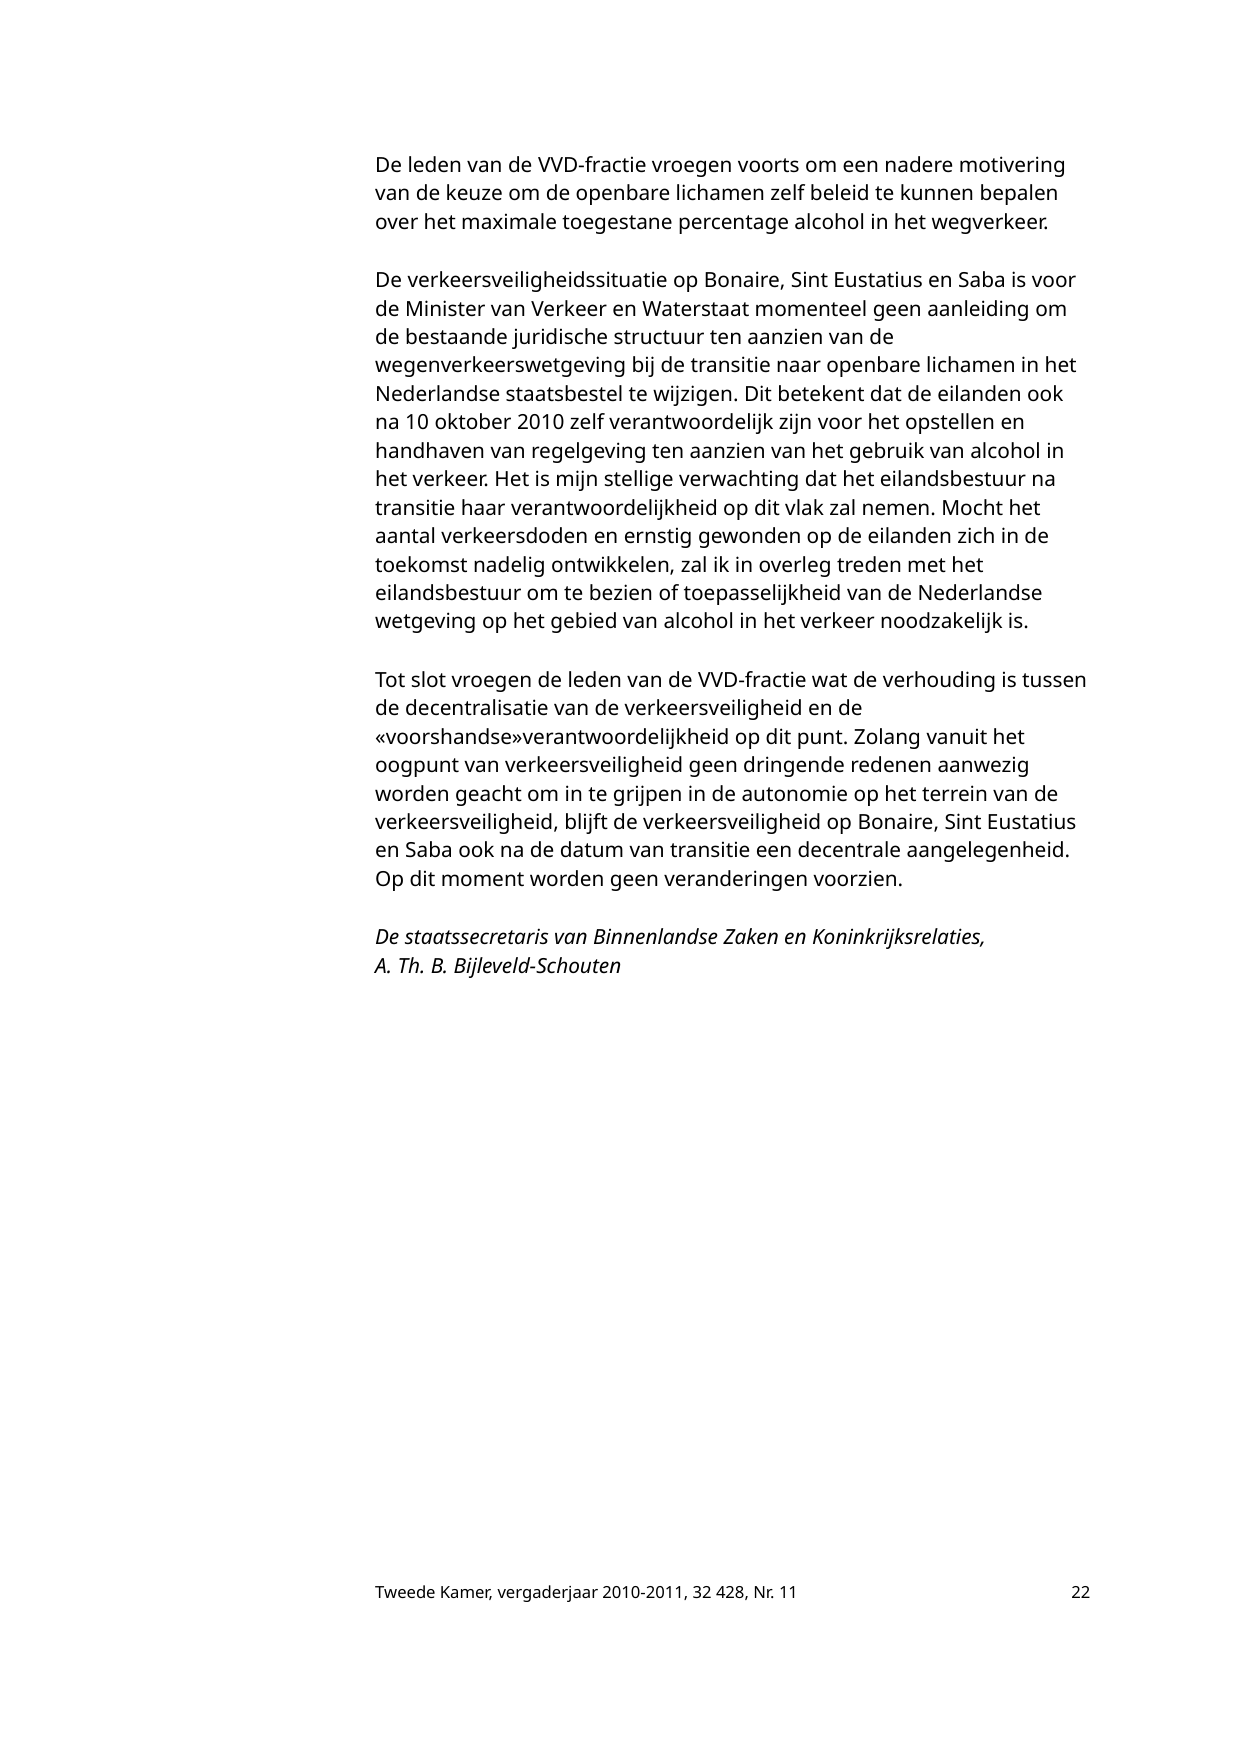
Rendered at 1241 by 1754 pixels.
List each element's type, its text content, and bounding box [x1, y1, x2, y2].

text De staatssecretaris van Binnenlandse Zaken en Koninkrijksrelaties, [375, 922, 1090, 951]
text De leden van de VVD-fractie vroegen voorts om een nadere motivering van de keuze om de openbare lichamen zelf beleid te kunnen bepalen over het maximale toegestane percentage alcohol in het wegverkeer. [375, 150, 1090, 235]
text De verkeersveiligheidssituatie op Bonaire, Sint Eustatius en Saba is voor de Minister van Verkeer en Waterstaat momenteel geen aanleiding om de bestaande juridische structuur ten aanzien van de wegenverkeerswetgeving bij de transitie naar openbare lichamen in het Nederlandse staatsbestel te wijzigen. Dit betekent dat de eilanden ook na 10 oktober 2010 zelf verantwoordelijk zijn voor het opstellen en handhaven van regelgeving ten aanzien van het gebruik van alcohol in het verkeer. Het is mijn stellige verwachting dat het eilandsbestuur na transitie haar verantwoordelijkheid op dit vlak zal nemen. Mocht het aantal verkeersdoden en ernstig gewonden op de eilanden zich in de toekomst nadelig ontwikkelen, zal ik in overleg treden met het eilandsbestuur om te bezien of toepasselijkheid van de Nederlandse wetgeving op het gebied van alcohol in het verkeer noodzakelijk is. [375, 265, 1090, 635]
text Tot slot vroegen de leden van de VVD-fractie wat de verhouding is tussen de decentralisatie van de verkeersveiligheid en de «voorshandse»verantwoordelijkheid op dit punt. Zolang vanuit het oogpunt van verkeersveiligheid geen dringende redenen aanwezig worden geacht om in te grijpen in de autonomie op het terrein van de verkeersveiligheid, blijft de verkeersveiligheid op Bonaire, Sint Eustatius en Saba ook na de datum van transitie een decentrale aangelegenheid. Op dit moment worden geen veranderingen voorzien. [375, 665, 1090, 892]
text A. Th. B. Bijleveld-Schouten [375, 951, 1090, 979]
